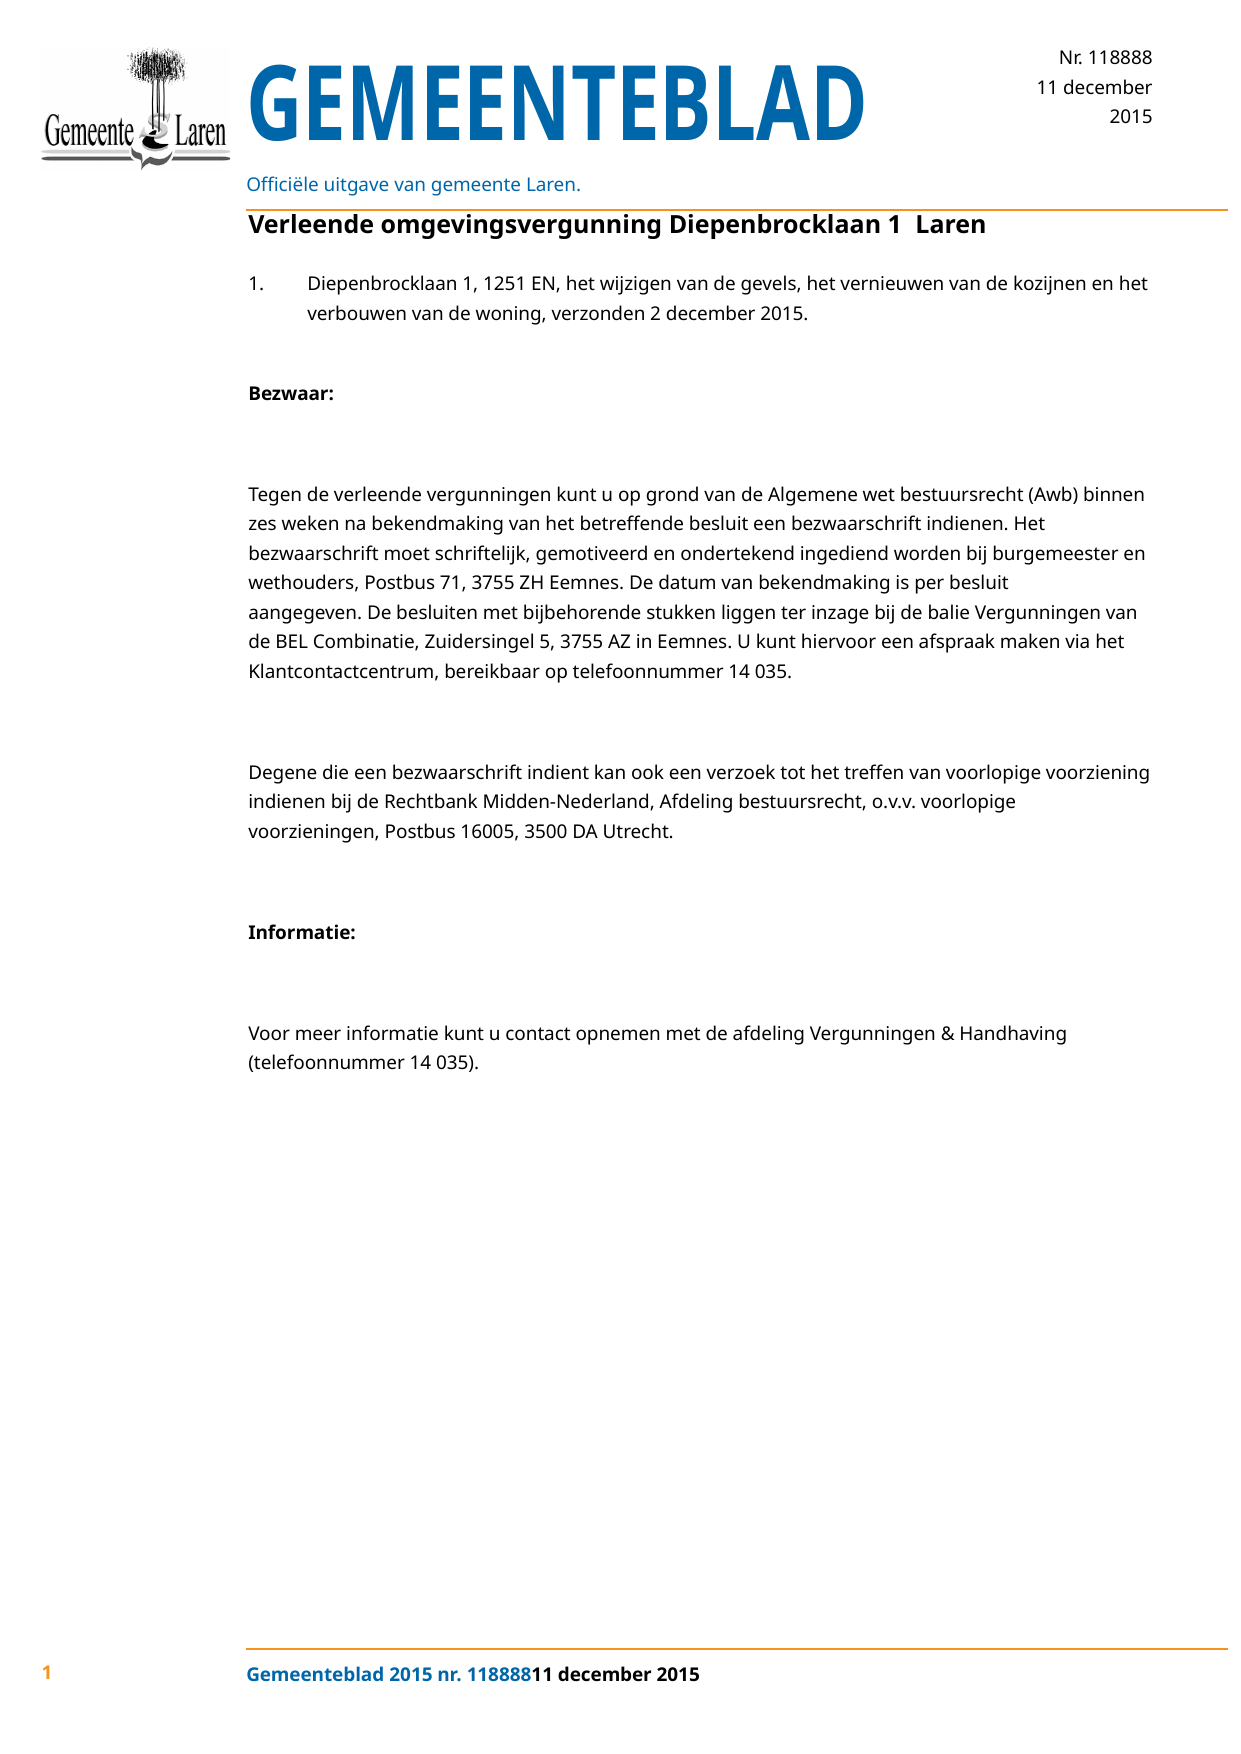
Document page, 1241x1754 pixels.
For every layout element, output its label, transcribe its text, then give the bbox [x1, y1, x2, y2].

text Bezwaar: [248, 380, 1152, 406]
text Informatie: [248, 919, 1152, 945]
text Tegen de verleende vergunningen kunt u op grond van de Algemene wet bestuursrecht (Awb) binnen zes weken na bekendmaking van het betreffende besluit een bezwaarschrift indienen. Het bezwaarschrift moet schriftelijk, gemotiveerd en ondertekend ingediend worden bij burgemeester en wethouders, Postbus 71, 3755 ZH Eemnes. De datum van bekendmaking is per besluit aangegeven. De besluiten met bijbehorende stukken liggen ter inzage bij de balie Vergunningen van de BEL Combinatie, Zuidersingel 5, 3755 AZ in Eemnes. U kunt hiervoor een afspraak maken via het Klantcontactcentrum, bereikbaar op telefoonnummer 14 035. [248, 481, 1152, 684]
text Verleende omgevingsvergunning Diepenbrocklaan 1 Laren [248, 211, 1152, 241]
picture [41, 47, 231, 172]
text Degene die een bezwaarschrift indient kan ook een verzoek tot het treffen van voorlopige voorziening indienen bij de Rechtbank Midden-Nederland, Afdeling bestuursrecht, o.v.v. voorlopige voorzieningen, Postbus 16005, 3500 DA Utrecht. [248, 759, 1152, 844]
text Voor meer informatie kunt u contact opnemen met de afdeling Vergunningen & Handhaving (telefoonnummer 14 035). [248, 1020, 1152, 1075]
list Diepenbrocklaan 1, 1251 EN, het wijzigen van de gevels, het vernieuwen van de kozijnen en het verbouwen van de woning, verzonden 2 december 2015. [248, 270, 1152, 326]
